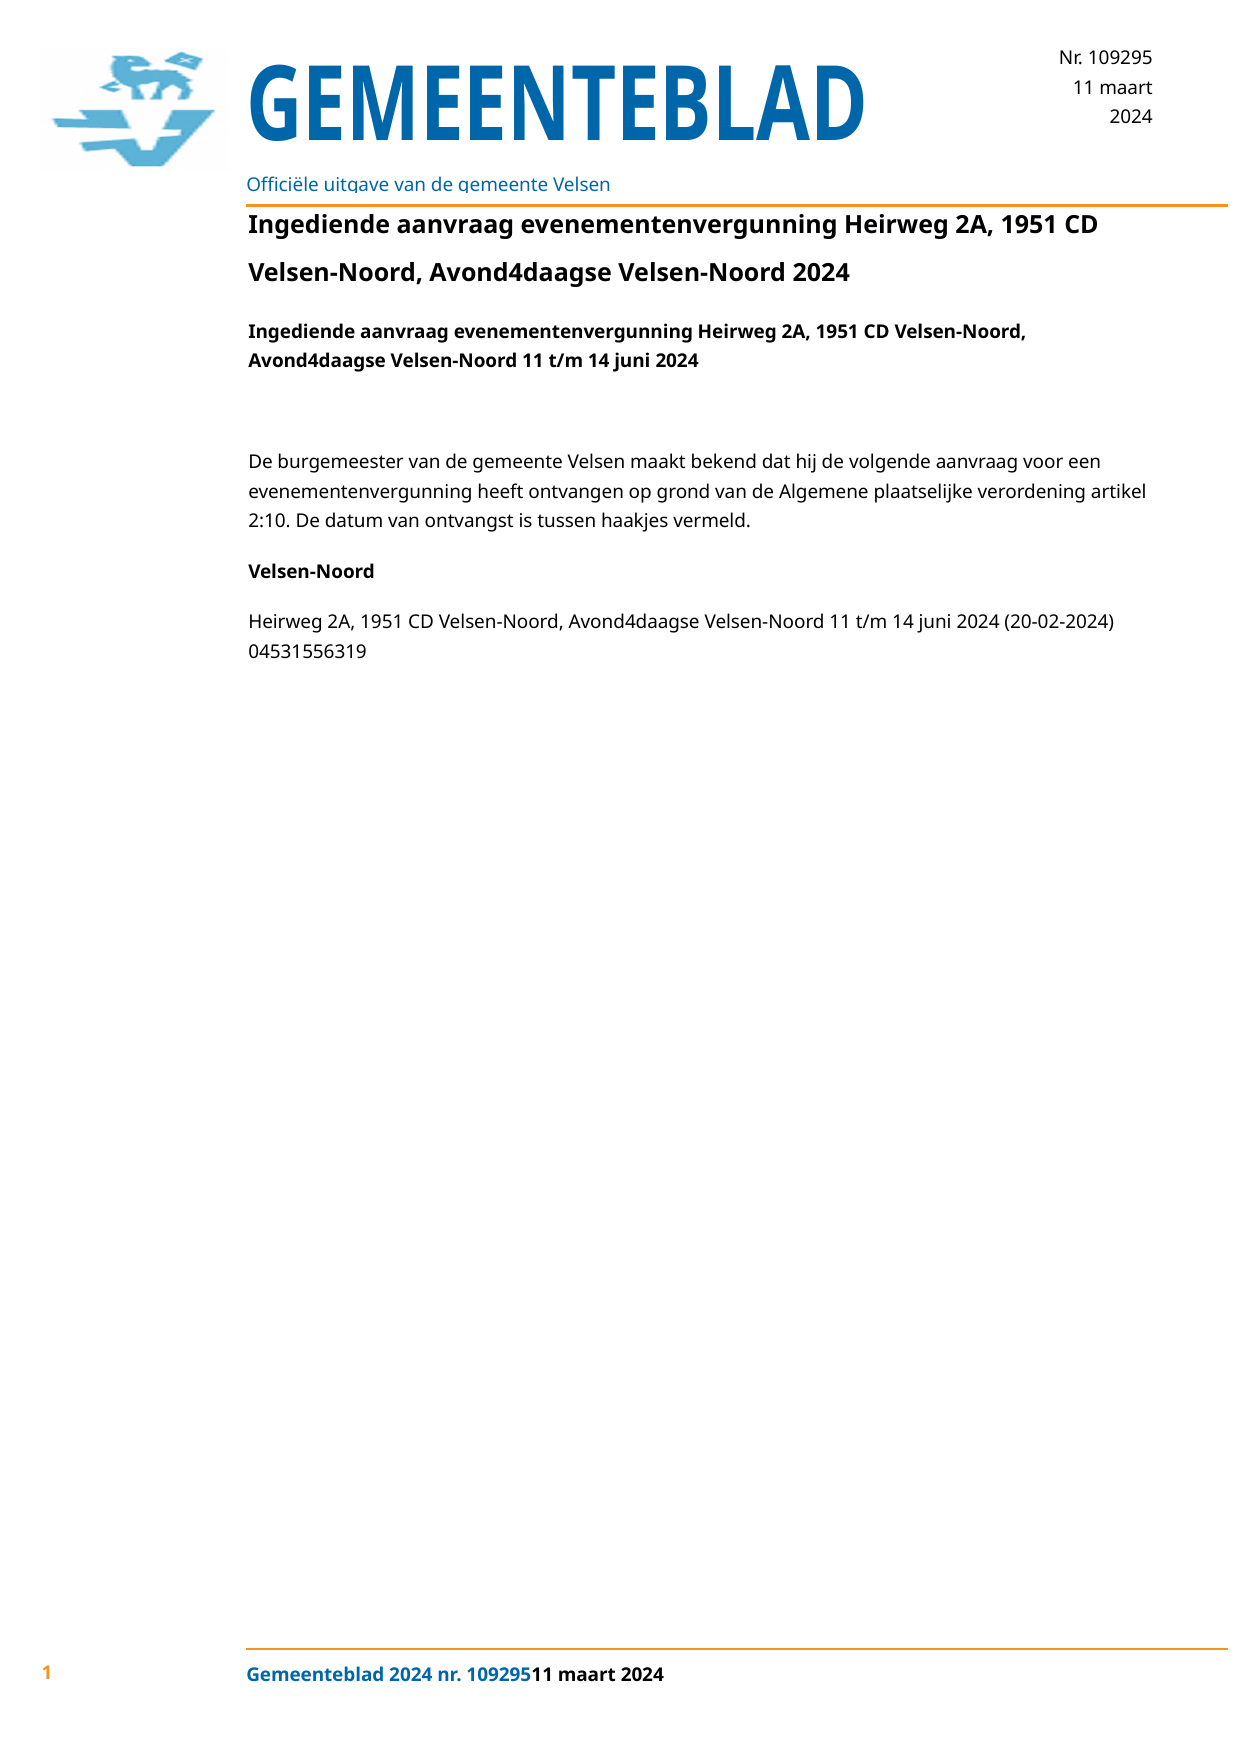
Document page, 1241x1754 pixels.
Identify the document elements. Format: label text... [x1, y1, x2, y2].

text Ingediende aanvraag evenementenvergunning Heirweg 2A, 1951 CD Velsen-Noord, Avond4daagse Velsen-Noord 11 t/m 14 juni 2024 [248, 318, 1152, 373]
text De burgemeester van de gemeente Velsen maakt bekend dat hij de volgende aanvraag voor een evenementenvergunning heeft ontvangen op grond van de Algemene plaatselijke verordening artikel 2:10. De datum van ontvangst is tussen haakjes vermeld. [248, 448, 1152, 533]
text Heirweg 2A, 1951 CD Velsen-Noord, Avond4daagse Velsen-Noord 11 t/m 14 juni 2024 (20-02-2024) 04531556319 [248, 608, 1152, 664]
text Ingediende aanvraag evenementenvergunning Heirweg 2A, 1951 CD Velsen-Noord, Avond4daagse Velsen-Noord 2024 [248, 207, 1152, 288]
picture [41, 47, 231, 172]
text Velsen-Noord [248, 558, 1152, 584]
